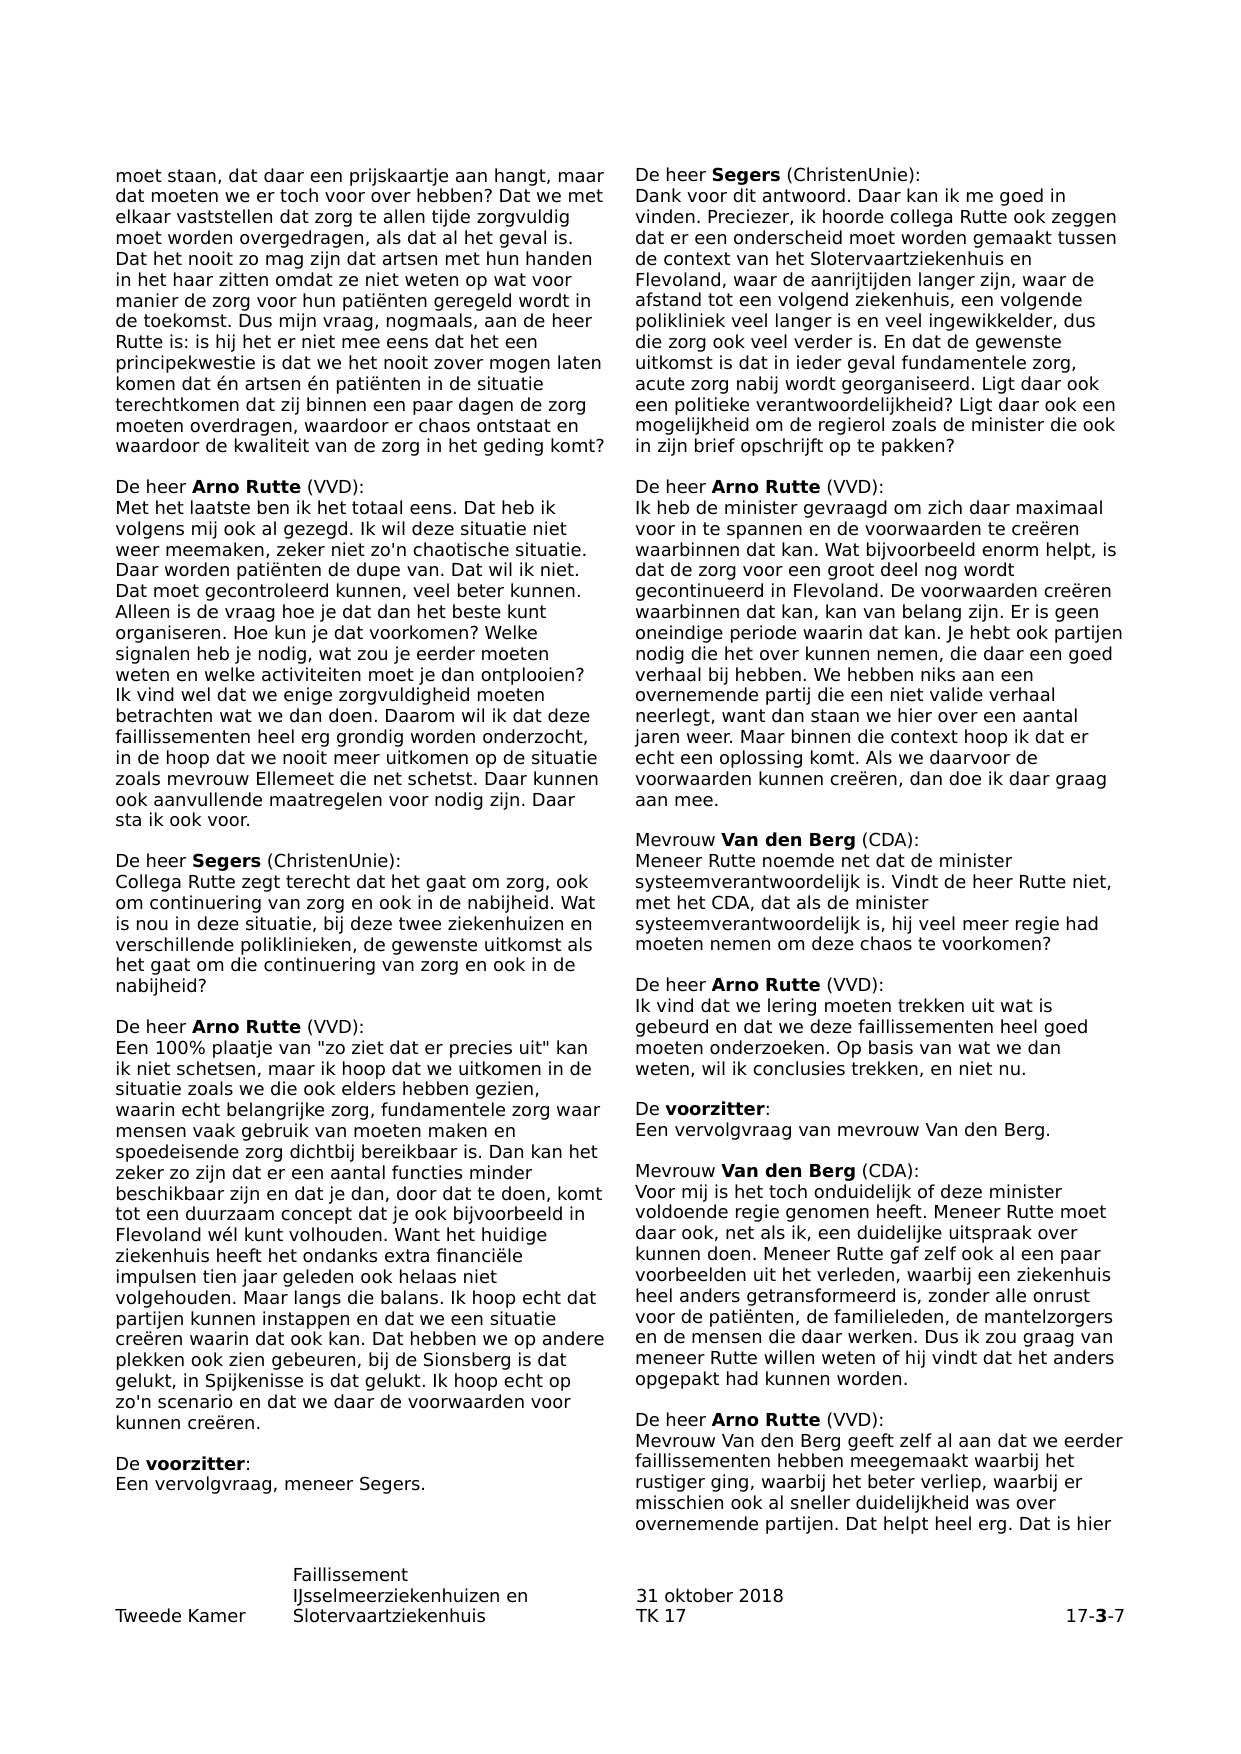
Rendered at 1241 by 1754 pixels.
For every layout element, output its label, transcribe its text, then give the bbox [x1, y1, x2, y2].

text De heer Arno Rutte (VVD): [115, 1017, 605, 1037]
text Mevrouw Van den Berg (CDA): [635, 1161, 1125, 1181]
text Een 100% plaatje van "zo ziet dat er precies uit" kan ik niet schetsen, maar ik hoop dat we uitkomen in de situatie zoals we die ook elders hebben gezien, waarin echt belangrijke zorg, fundamentele zorg waar mensen vaak gebruik van moeten maken en spoedeisende zorg dichtbij bereikbaar is. Dan kan het zeker zo zijn dat er een aantal functies minder beschikbaar zijn en dat je dan, door dat te doen, komt tot een duurzaam concept dat je ook bijvoorbeeld in Flevoland wél kunt volhouden. Want het huidige ziekenhuis heeft het ondanks extra financiële impulsen tien jaar geleden ook helaas niet volgehouden. Maar langs die balans. Ik hoop echt dat partijen kunnen instappen en dat we een situatie creëren waarin dat ook kan. Dat hebben we op andere plekken ook zien gebeuren, bij de Sionsberg is dat gelukt, in Spijkenisse is dat gelukt. Ik hoop echt op zo'n scenario en dat we daar de voorwaarden voor kunnen creëren. [115, 1037, 605, 1433]
text De heer Arno Rutte (VVD): [635, 1410, 1125, 1430]
text De heer Arno Rutte (VVD): [635, 477, 1125, 498]
text Ik vind dat we lering moeten trekken uit wat is gebeurd en dat we deze faillissementen heel goed moeten onderzoeken. Op basis van wat we dan weten, wil ik conclusies trekken, en niet nu. [635, 996, 1125, 1079]
text Een vervolgvraag, meneer Segers. [115, 1474, 605, 1495]
text Een vervolgvraag van mevrouw Van den Berg. [635, 1120, 1125, 1141]
text De voorzitter: [115, 1453, 605, 1474]
text De heer Arno Rutte (VVD): [115, 477, 605, 498]
text De heer Segers (ChristenUnie): [115, 851, 605, 872]
text Dank voor dit antwoord. Daar kan ik me goed in vinden. Preciezer, ik hoorde collega Rutte ook zeggen dat er een onderscheid moet worden gemaakt tussen de context van het Slotervaartziekenhuis en Flevoland, waar de aanrijtijden langer zijn, waar de afstand tot een volgend ziekenhuis, een volgende polikliniek veel langer is en veel ingewikkelder, dus die zorg ook veel verder is. En dat de gewenste uitkomst is dat in ieder geval fundamentele zorg, acute zorg nabij wordt georganiseerd. Ligt daar ook een politieke verantwoordelijkheid? Ligt daar ook een mogelijkheid om de regierol zoals de minister die ook in zijn brief opschrijft op te pakken? [635, 186, 1125, 457]
text Mevrouw Van den Berg (CDA): [635, 830, 1125, 851]
text Mevrouw Van den Berg geeft zelf al aan dat we eerder faillissementen hebben meegemaakt waarbij het rustiger ging, waarbij het beter verliep, waarbij er misschien ook al sneller duidelijkheid was over overnemende partijen. Dat helpt heel erg. Dat is hier [635, 1430, 1125, 1534]
text moet staan, dat daar een prijskaartje aan hangt, maar dat moeten we er toch voor over hebben? Dat we met elkaar vaststellen dat zorg te allen tijde zorgvuldig moet worden overgedragen, als dat al het geval is. Dat het nooit zo mag zijn dat artsen met hun handen in het haar zitten omdat ze niet weten op wat voor manier de zorg voor hun patiënten geregeld wordt in de toekomst. Dus mijn vraag, nogmaals, aan de heer Rutte is: is hij het er niet mee eens dat het een principekwestie is dat we het nooit zover mogen laten komen dat én artsen én patiënten in de situatie terechtkomen dat zij binnen een paar dagen de zorg moeten overdragen, waardoor er chaos ontstaat en waardoor de kwaliteit van de zorg in het geding komt? [115, 165, 605, 457]
text De heer Arno Rutte (VVD): [635, 975, 1125, 996]
text Met het laatste ben ik het totaal eens. Dat heb ik volgens mij ook al gezegd. Ik wil deze situatie niet weer meemaken, zeker niet zo'n chaotische situatie. Daar worden patiënten de dupe van. Dat wil ik niet. Dat moet gecontroleerd kunnen, veel beter kunnen. Alleen is de vraag hoe je dat dan het beste kunt organiseren. Hoe kun je dat voorkomen? Welke signalen heb je nodig, wat zou je eerder moeten weten en welke activiteiten moet je dan ontplooien? Ik vind wel dat we enige zorgvuldigheid moeten betrachten wat we dan doen. Daarom wil ik dat deze faillissementen heel erg grondig worden onderzocht, in de hoop dat we nooit meer uitkomen op de situatie zoals mevrouw Ellemeet die net schetst. Daar kunnen ook aanvullende maatregelen voor nodig zijn. Daar sta ik ook voor. [115, 498, 605, 831]
text Collega Rutte zegt terecht dat het gaat om zorg, ook om continuering van zorg en ook in de nabijheid. Wat is nou in deze situatie, bij deze twee ziekenhuizen en verschillende poliklinieken, de gewenste uitkomst als het gaat om die continuering van zorg en ook in de nabijheid? [115, 872, 605, 997]
text Voor mij is het toch onduidelijk of deze minister voldoende regie genomen heeft. Meneer Rutte moet daar ook, net als ik, een duidelijke uitspraak over kunnen doen. Meneer Rutte gaf zelf ook al een paar voorbeelden uit het verleden, waarbij een ziekenhuis heel anders getransformeerd is, zonder alle onrust voor de patiënten, de familieleden, de mantelzorgers en de mensen die daar werken. Dus ik zou graag van meneer Rutte willen weten of hij vindt dat het anders opgepakt had kunnen worden. [635, 1181, 1125, 1390]
text Ik heb de minister gevraagd om zich daar maximaal voor in te spannen en de voorwaarden te creëren waarbinnen dat kan. Wat bijvoorbeeld enorm helpt, is dat de zorg voor een groot deel nog wordt gecontinueerd in Flevoland. De voorwaarden creëren waarbinnen dat kan, kan van belang zijn. Er is geen oneindige periode waarin dat kan. Je hebt ook partijen nodig die het over kunnen nemen, die daar een goed verhaal bij hebben. We hebben niks aan een overnemende partij die een niet valide verhaal neerlegt, want dan staan we hier over een aantal jaren weer. Maar binnen die context hoop ik dat er echt een oplossing komt. Als we daarvoor de voorwaarden kunnen creëren, dan doe ik daar graag aan mee. [635, 498, 1125, 810]
text De heer Segers (ChristenUnie): [635, 165, 1125, 186]
text De voorzitter: [635, 1099, 1125, 1120]
text Meneer Rutte noemde net dat de minister systeemverantwoordelijk is. Vindt de heer Rutte niet, met het CDA, dat als de minister systeemverantwoordelijk is, hij veel meer regie had moeten nemen om deze chaos te voorkomen? [635, 851, 1125, 955]
